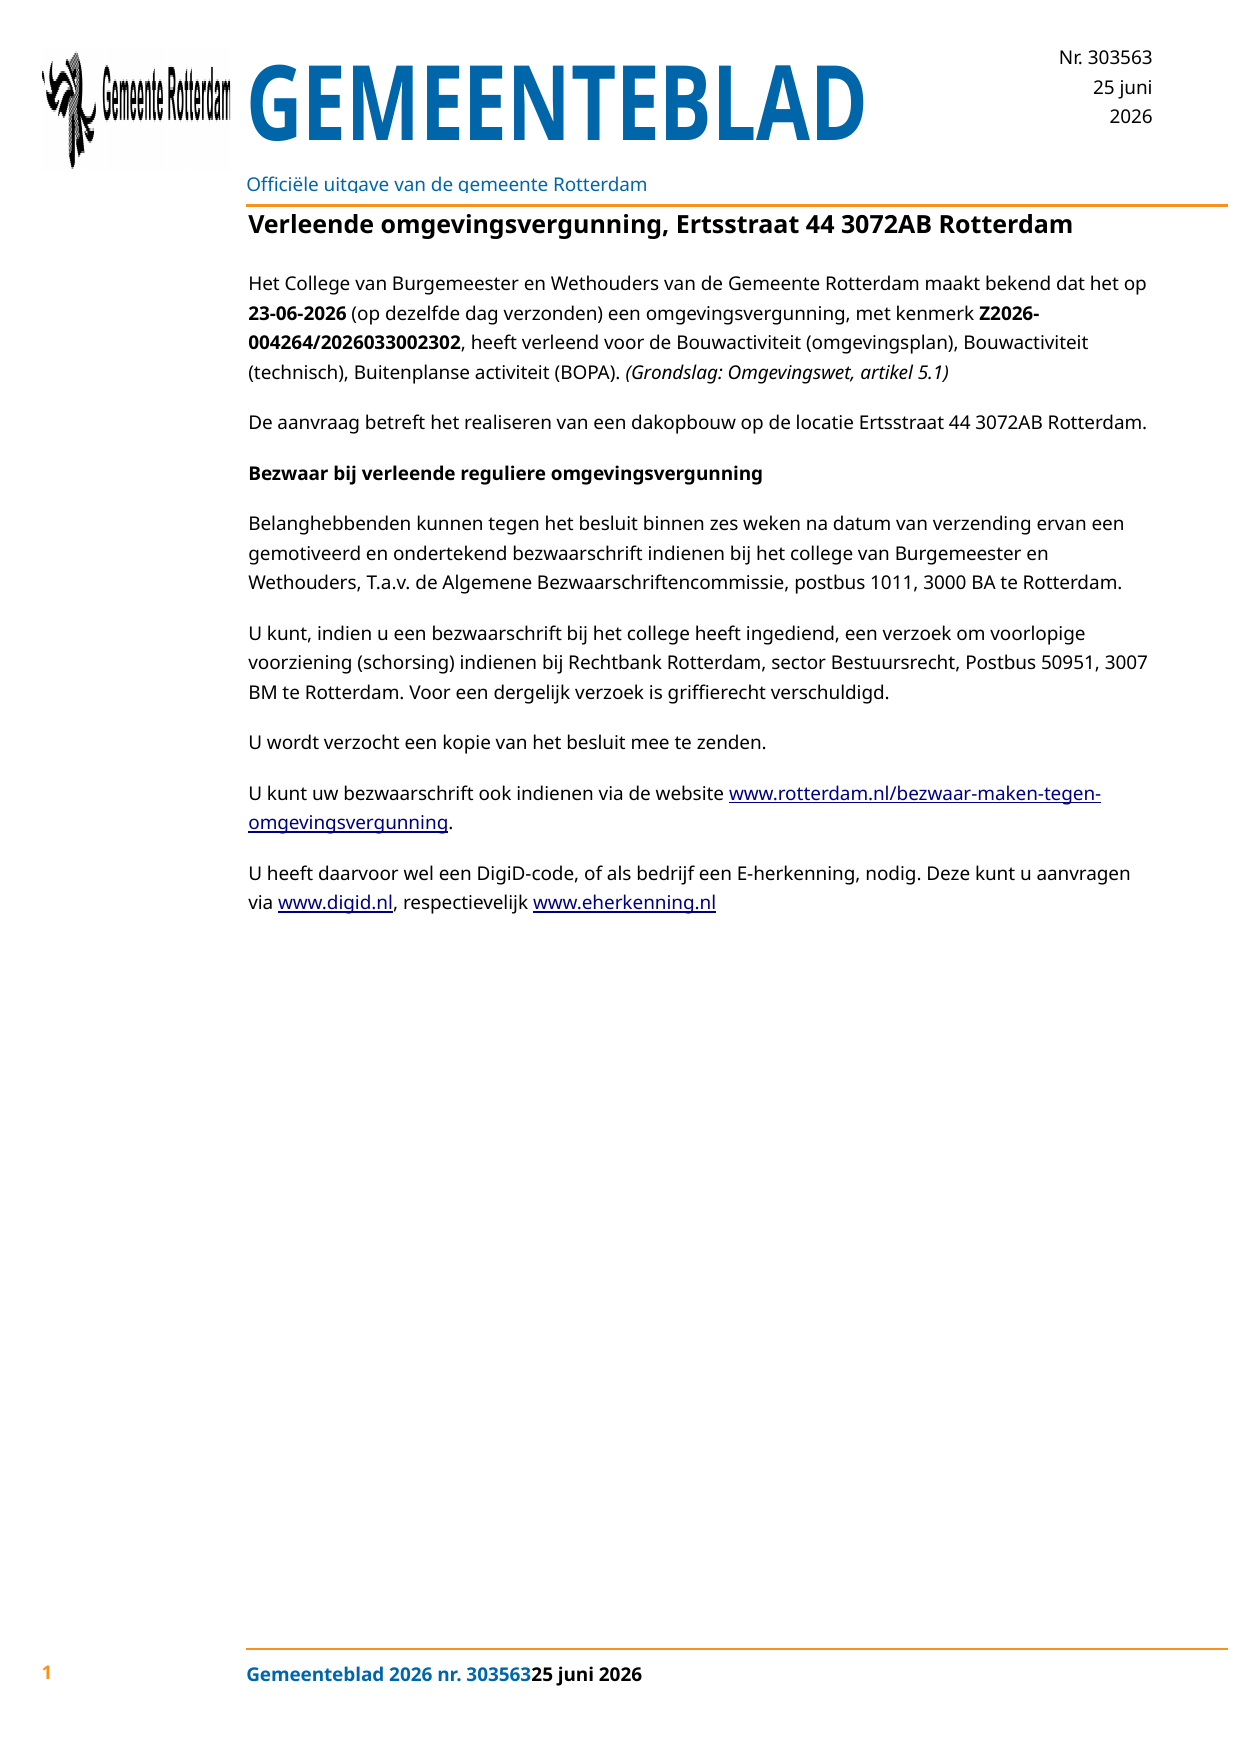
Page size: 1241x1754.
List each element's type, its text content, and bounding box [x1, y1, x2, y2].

text Belanghebbenden kunnen tegen het besluit binnen zes weken na datum van verzending ervan een gemotiveerd en ondertekend bezwaarschrift indienen bij het college van Burgemeester en Wethouders, T.a.v. de Algemene Bezwaarschriftencommissie, postbus 1011, 3000 BA te Rotterdam. [248, 510, 1152, 595]
text U wordt verzocht een kopie van het besluit mee te zenden. [248, 729, 1152, 755]
text Verleende omgevingsvergunning, Ertsstraat 44 3072AB Rotterdam [248, 207, 1152, 241]
text De aanvraag betreft het realiseren van een dakopbouw op de locatie Ertsstraat 44 3072AB Rotterdam. [248, 409, 1152, 435]
text Het College van Burgemeester en Wethouders van de Gemeente Rotterdam maakt bekend dat het op 23-06-2026 (op dezelfde dag verzonden) een omgevingsvergunning, met kenmerk Z2026-004264/2026033002302, heeft verleend voor de Bouwactiviteit (omgevingsplan), Bouwactiviteit (technisch), Buitenplanse activiteit (BOPA). (Grondslag: Omgevingswet, artikel 5.1) [248, 270, 1152, 385]
picture [41, 47, 231, 172]
text U heeft daarvoor wel een DigiD-code, of als bedrijf een E-herkenning, nodig. Deze kunt u aanvragen via www.digid.nl, respectievelijk www.eherkenning.nl [248, 860, 1152, 915]
text U kunt, indien u een bezwaarschrift bij het college heeft ingediend, een verzoek om voorlopige voorziening (schorsing) indienen bij Rechtbank Rotterdam, sector Bestuursrecht, Postbus 50951, 3007 BM te Rotterdam. Voor een dergelijk verzoek is griffierecht verschuldigd. [248, 620, 1152, 705]
text Bezwaar bij verleende reguliere omgevingsvergunning [248, 460, 1152, 486]
text U kunt uw bezwaarschrift ook indienen via de website www.rotterdam.nl/bezwaar-maken-tegen-omgevingsvergunning. [248, 780, 1152, 835]
